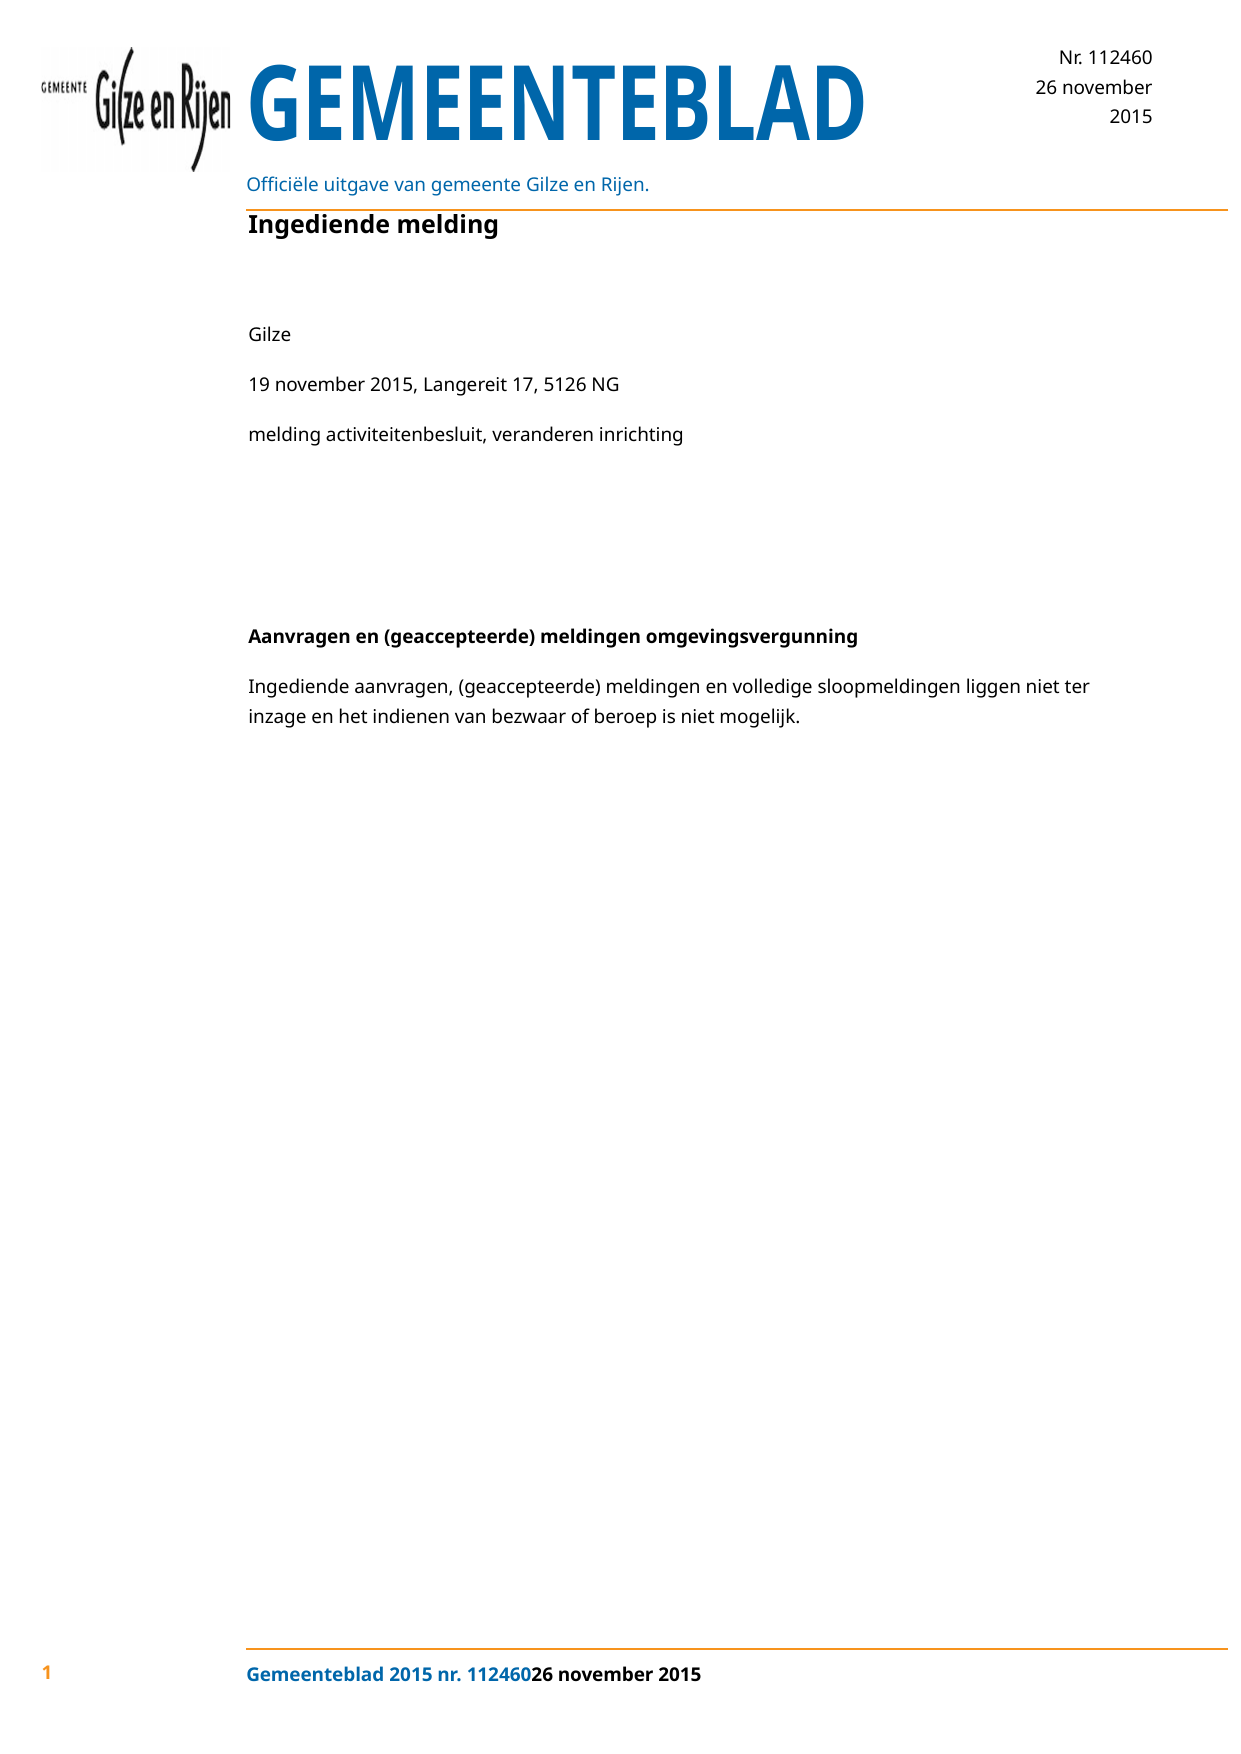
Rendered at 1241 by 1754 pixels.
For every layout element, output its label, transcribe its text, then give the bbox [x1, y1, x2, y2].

text 19 november 2015, Langereit 17, 5126 NG [248, 371, 1152, 397]
text Aanvragen en (geaccepteerde) meldingen omgevingsvergunning [248, 623, 1152, 649]
picture [41, 47, 231, 172]
text Ingediende melding [248, 211, 1152, 241]
text Gilze [248, 321, 1152, 346]
text melding activiteitenbesluit, veranderen inrichting [248, 422, 1152, 447]
text Ingediende aanvragen, (geaccepteerde) meldingen en volledige sloopmeldingen liggen niet ter inzage en het indienen van bezwaar of beroep is niet mogelijk. [248, 674, 1152, 729]
